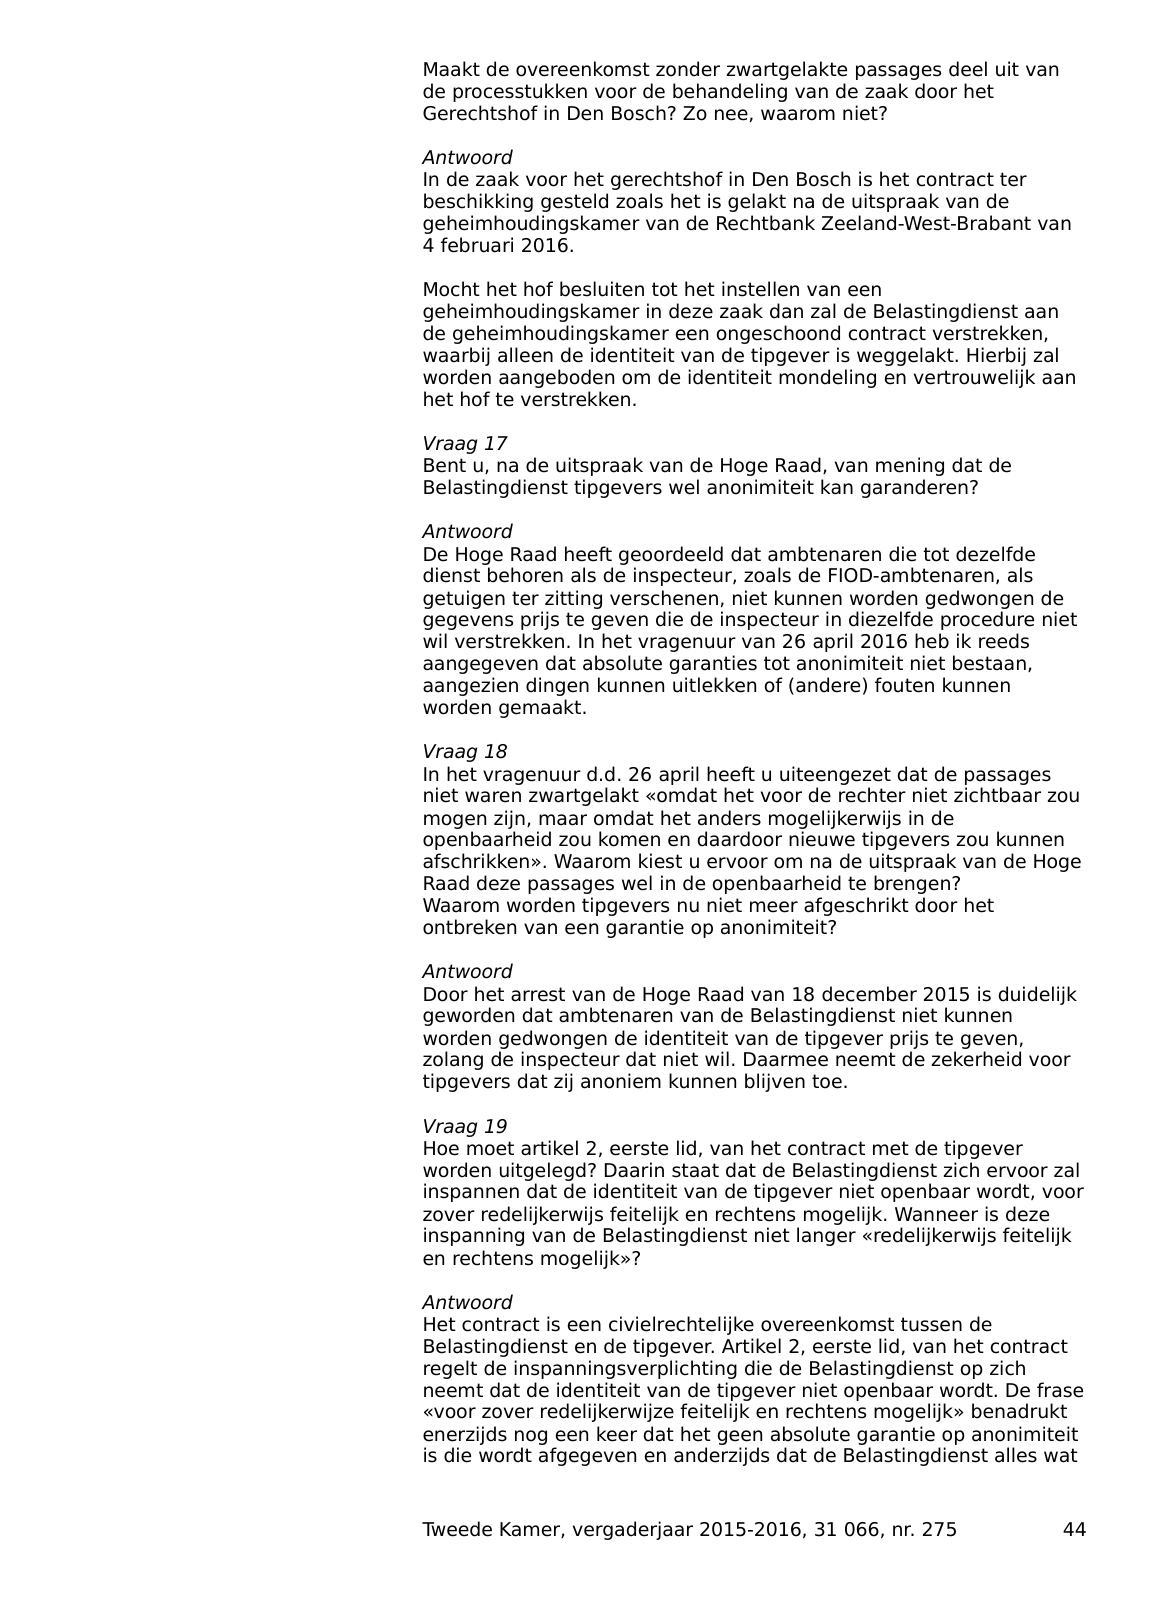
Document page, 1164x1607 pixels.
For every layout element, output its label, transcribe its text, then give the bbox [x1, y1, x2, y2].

text Het contract is een civielrechtelijke overeenkomst tussen de Belastingdienst en de tipgever. Artikel 2, eerste lid, van het contract regelt de inspanningsverplichting die de Belastingdienst op zich neemt dat de identiteit van de tipgever niet openbaar wordt. De frase «voor zover redelijkerwijze feitelijk en rechtens mogelijk» benadrukt enerzijds nog een keer dat het geen absolute garantie op anonimiteit is die wordt afgegeven en anderzijds dat de Belastingdienst alles wat [422, 1313, 1087, 1467]
text Bent u, na de uitspraak van de Hoge Raad, van mening dat de Belastingdienst tipgevers wel anonimiteit kan garanderen? [422, 455, 1087, 499]
text Vraag 19 [422, 1116, 1087, 1137]
text Hoe moet artikel 2, eerste lid, van het contract met de tipgever worden uitgelegd? Daarin staat dat de Belastingdienst zich ervoor zal inspannen dat de identiteit van de tipgever niet openbaar wordt, voor zover redelijkerwijs feitelijk en rechtens mogelijk. Wanneer is deze inspanning van de Belastingdienst niet langer «redelijkerwijs feitelijk en rechtens mogelijk»? [422, 1137, 1087, 1269]
text Vraag 18 [422, 741, 1087, 763]
text Mocht het hof besluiten tot het instellen van een geheimhoudingskamer in deze zaak dan zal de Belastingdienst aan de geheimhoudingskamer een ongeschoond contract verstrekken, waarbij alleen de identiteit van de tipgever is weggelakt. Hierbij zal worden aangeboden om de identiteit mondeling en vertrouwelijk aan het hof te verstrekken. [422, 279, 1087, 411]
text De Hoge Raad heeft geoordeeld dat ambtenaren die tot dezelfde dienst behoren als de inspecteur, zoals de FIOD-ambtenaren, als getuigen ter zitting verschenen, niet kunnen worden gedwongen de gegevens prijs te geven die de inspecteur in diezelfde procedure niet wil verstrekken. In het vragenuur van 26 april 2016 heb ik reeds aangegeven dat absolute garanties tot anonimiteit niet bestaan, aangezien dingen kunnen uitlekken of (andere) fouten kunnen worden gemaakt. [422, 543, 1087, 719]
text Maakt de overeenkomst zonder zwartgelakte passages deel uit van de processtukken voor de behandeling van de zaak door het Gerechtshof in Den Bosch? Zo nee, waarom niet? [422, 59, 1087, 125]
text Antwoord [422, 961, 1087, 983]
text In het vragenuur d.d. 26 april heeft u uiteengezet dat de passages niet waren zwartgelakt «omdat het voor de rechter niet zichtbaar zou mogen zijn, maar omdat het anders mogelijkerwijs in de openbaarheid zou komen en daardoor nieuwe tipgevers zou kunnen afschrikken». Waarom kiest u ervoor om na de uitspraak van de Hoge Raad deze passages wel in de openbaarheid te brengen? [422, 763, 1087, 895]
text Waarom worden tipgevers nu niet meer afgeschrikt door het ontbreken van een garantie op anonimiteit? [422, 895, 1087, 939]
text Antwoord [422, 1292, 1087, 1313]
text Antwoord [422, 521, 1087, 543]
text In de zaak voor het gerechtshof in Den Bosch is het contract ter beschikking gesteld zoals het is gelakt na de uitspraak van de geheimhoudingskamer van de Rechtbank Zeeland-West-Brabant van 4 februari 2016. [422, 169, 1087, 257]
text Door het arrest van de Hoge Raad van 18 december 2015 is duidelijk geworden dat ambtenaren van de Belastingdienst niet kunnen worden gedwongen de identiteit van de tipgever prijs te geven, zolang de inspecteur dat niet wil. Daarmee neemt de zekerheid voor tipgevers dat zij anoniem kunnen blijven toe. [422, 983, 1087, 1093]
text Antwoord [422, 147, 1087, 169]
text Vraag 17 [422, 433, 1087, 455]
